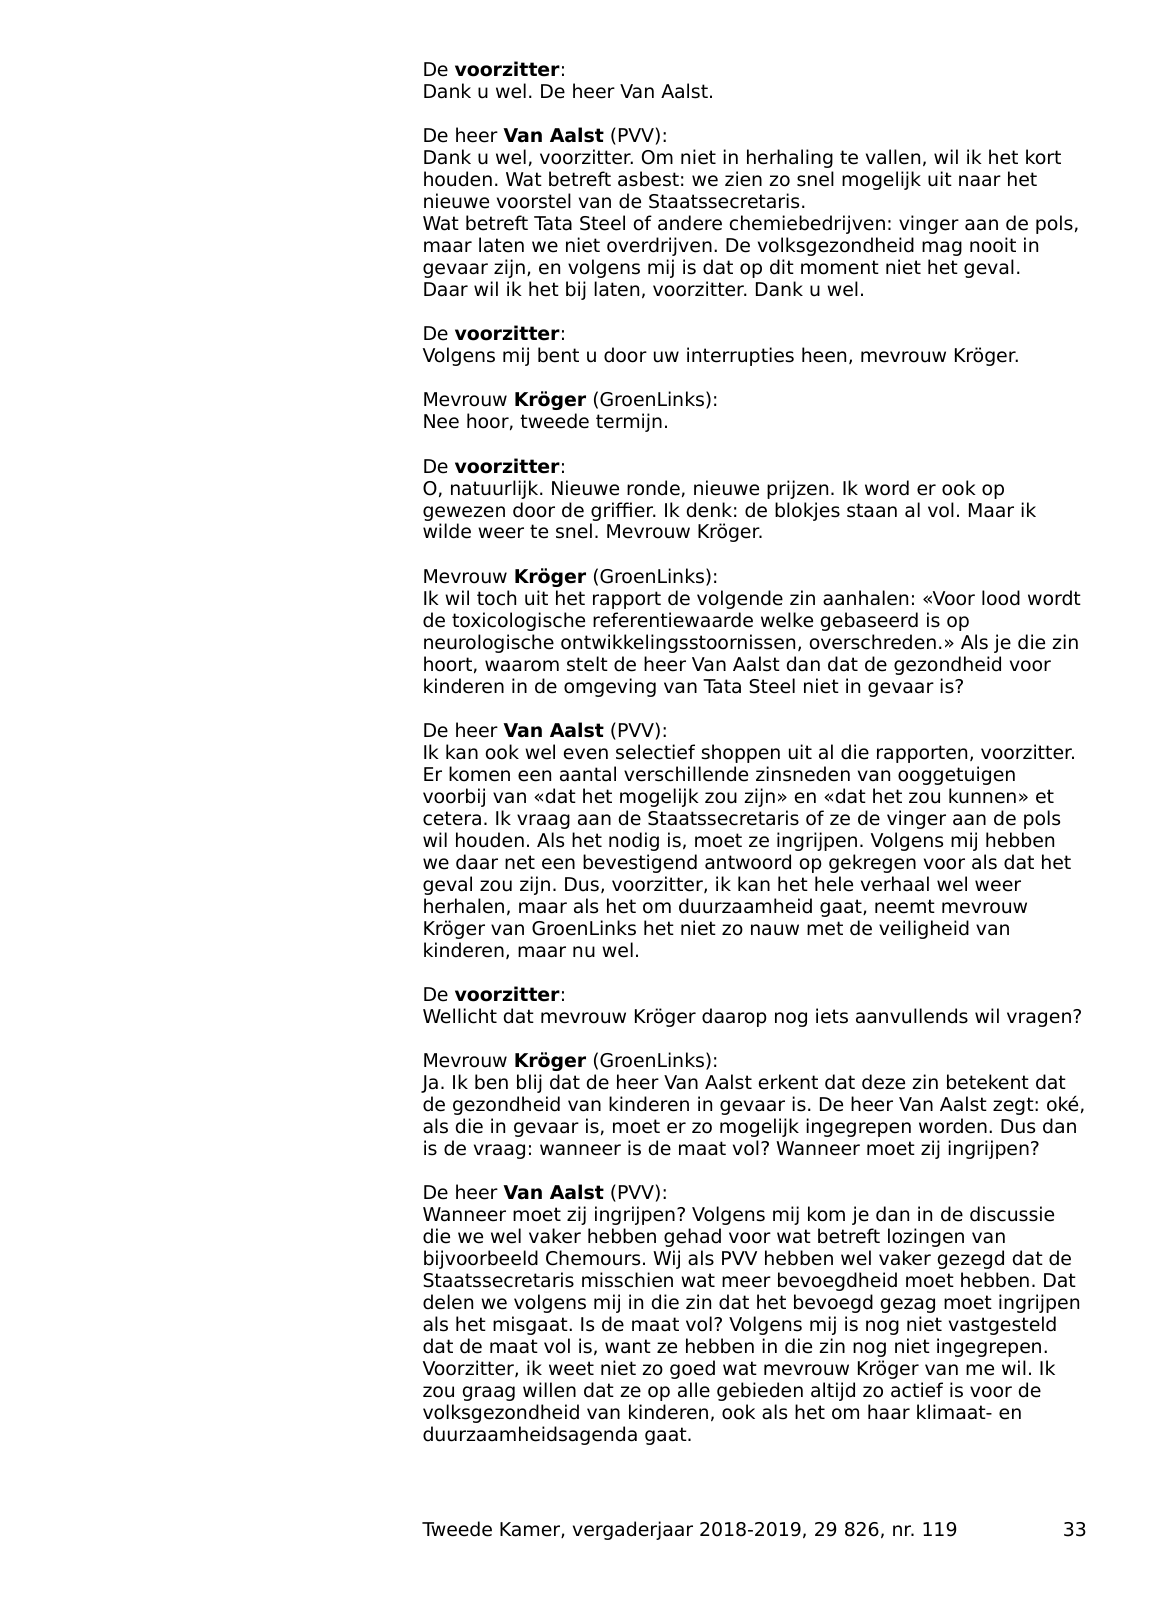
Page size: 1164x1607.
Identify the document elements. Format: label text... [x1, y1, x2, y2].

text De heer Van Aalst (PVV): [422, 1182, 1087, 1204]
text Wanneer moet zij ingrijpen? Volgens mij kom je dan in de discussie die we wel vaker hebben gehad voor wat betreft lozingen van bijvoorbeeld Chemours. Wij als PVV hebben wel vaker gezegd dat de Staatssecretaris misschien wat meer bevoegdheid moet hebben. Dat delen we volgens mij in die zin dat het bevoegd gezag moet ingrijpen als het misgaat. Is de maat vol? Volgens mij is nog niet vastgesteld dat de maat vol is, want ze hebben in die zin nog niet ingegrepen. Voorzitter, ik weet niet zo goed wat mevrouw Kröger van me wil. Ik zou graag willen dat ze op alle gebieden altijd zo actief is voor de volksgezondheid van kinderen, ook als het om haar klimaat- en duurzaamheidsagenda gaat. [422, 1204, 1087, 1446]
text De heer Van Aalst (PVV): [422, 720, 1087, 742]
text Ja. Ik ben blij dat de heer Van Aalst erkent dat deze zin betekent dat de gezondheid van kinderen in gevaar is. De heer Van Aalst zegt: oké, als die in gevaar is, moet er zo mogelijk ingegrepen worden. Dus dan is de vraag: wanneer is de maat vol? Wanneer moet zij ingrijpen? [422, 1072, 1087, 1160]
text De voorzitter: [422, 323, 1087, 345]
text Mevrouw Kröger (GroenLinks): [422, 566, 1087, 588]
text Daar wil ik het bij laten, voorzitter. Dank u wel. [422, 279, 1087, 301]
text De voorzitter: [422, 59, 1087, 81]
text Mevrouw Kröger (GroenLinks): [422, 1050, 1087, 1072]
text De voorzitter: [422, 984, 1087, 1006]
text De heer Van Aalst (PVV): [422, 125, 1087, 147]
text Wellicht dat mevrouw Kröger daarop nog iets aanvullends wil vragen? [422, 1006, 1087, 1028]
text De voorzitter: [422, 456, 1087, 477]
text Volgens mij bent u door uw interrupties heen, mevrouw Kröger. [422, 345, 1087, 367]
text Nee hoor, tweede termijn. [422, 411, 1087, 433]
text Dank u wel, voorzitter. Om niet in herhaling te vallen, wil ik het kort houden. Wat betreft asbest: we zien zo snel mogelijk uit naar het nieuwe voorstel van de Staatssecretaris. [422, 147, 1087, 213]
text Wat betreft Tata Steel of andere chemiebedrijven: vinger aan de pols, maar laten we niet overdrijven. De volksgezondheid mag nooit in gevaar zijn, en volgens mij is dat op dit moment niet het geval. [422, 213, 1087, 279]
text Mevrouw Kröger (GroenLinks): [422, 389, 1087, 411]
text Ik kan ook wel even selectief shoppen uit al die rapporten, voorzitter. Er komen een aantal verschillende zinsneden van ooggetuigen voorbij van «dat het mogelijk zou zijn» en «dat het zou kunnen» et cetera. Ik vraag aan de Staatssecretaris of ze de vinger aan de pols wil houden. Als het nodig is, moet ze ingrijpen. Volgens mij hebben we daar net een bevestigend antwoord op gekregen voor als dat het geval zou zijn. Dus, voorzitter, ik kan het hele verhaal wel weer herhalen, maar als het om duurzaamheid gaat, neemt mevrouw Kröger van GroenLinks het niet zo nauw met de veiligheid van kinderen, maar nu wel. [422, 742, 1087, 961]
text O, natuurlijk. Nieuwe ronde, nieuwe prijzen. Ik word er ook op gewezen door de griffier. Ik denk: de blokjes staan al vol. Maar ik wilde weer te snel. Mevrouw Kröger. [422, 477, 1087, 543]
text Ik wil toch uit het rapport de volgende zin aanhalen: «Voor lood wordt de toxicologische referentiewaarde welke gebaseerd is op neurologische ontwikkelingsstoornissen, overschreden.» Als je die zin hoort, waarom stelt de heer Van Aalst dan dat de gezondheid voor kinderen in de omgeving van Tata Steel niet in gevaar is? [422, 588, 1087, 697]
text Dank u wel. De heer Van Aalst. [422, 81, 1087, 103]
